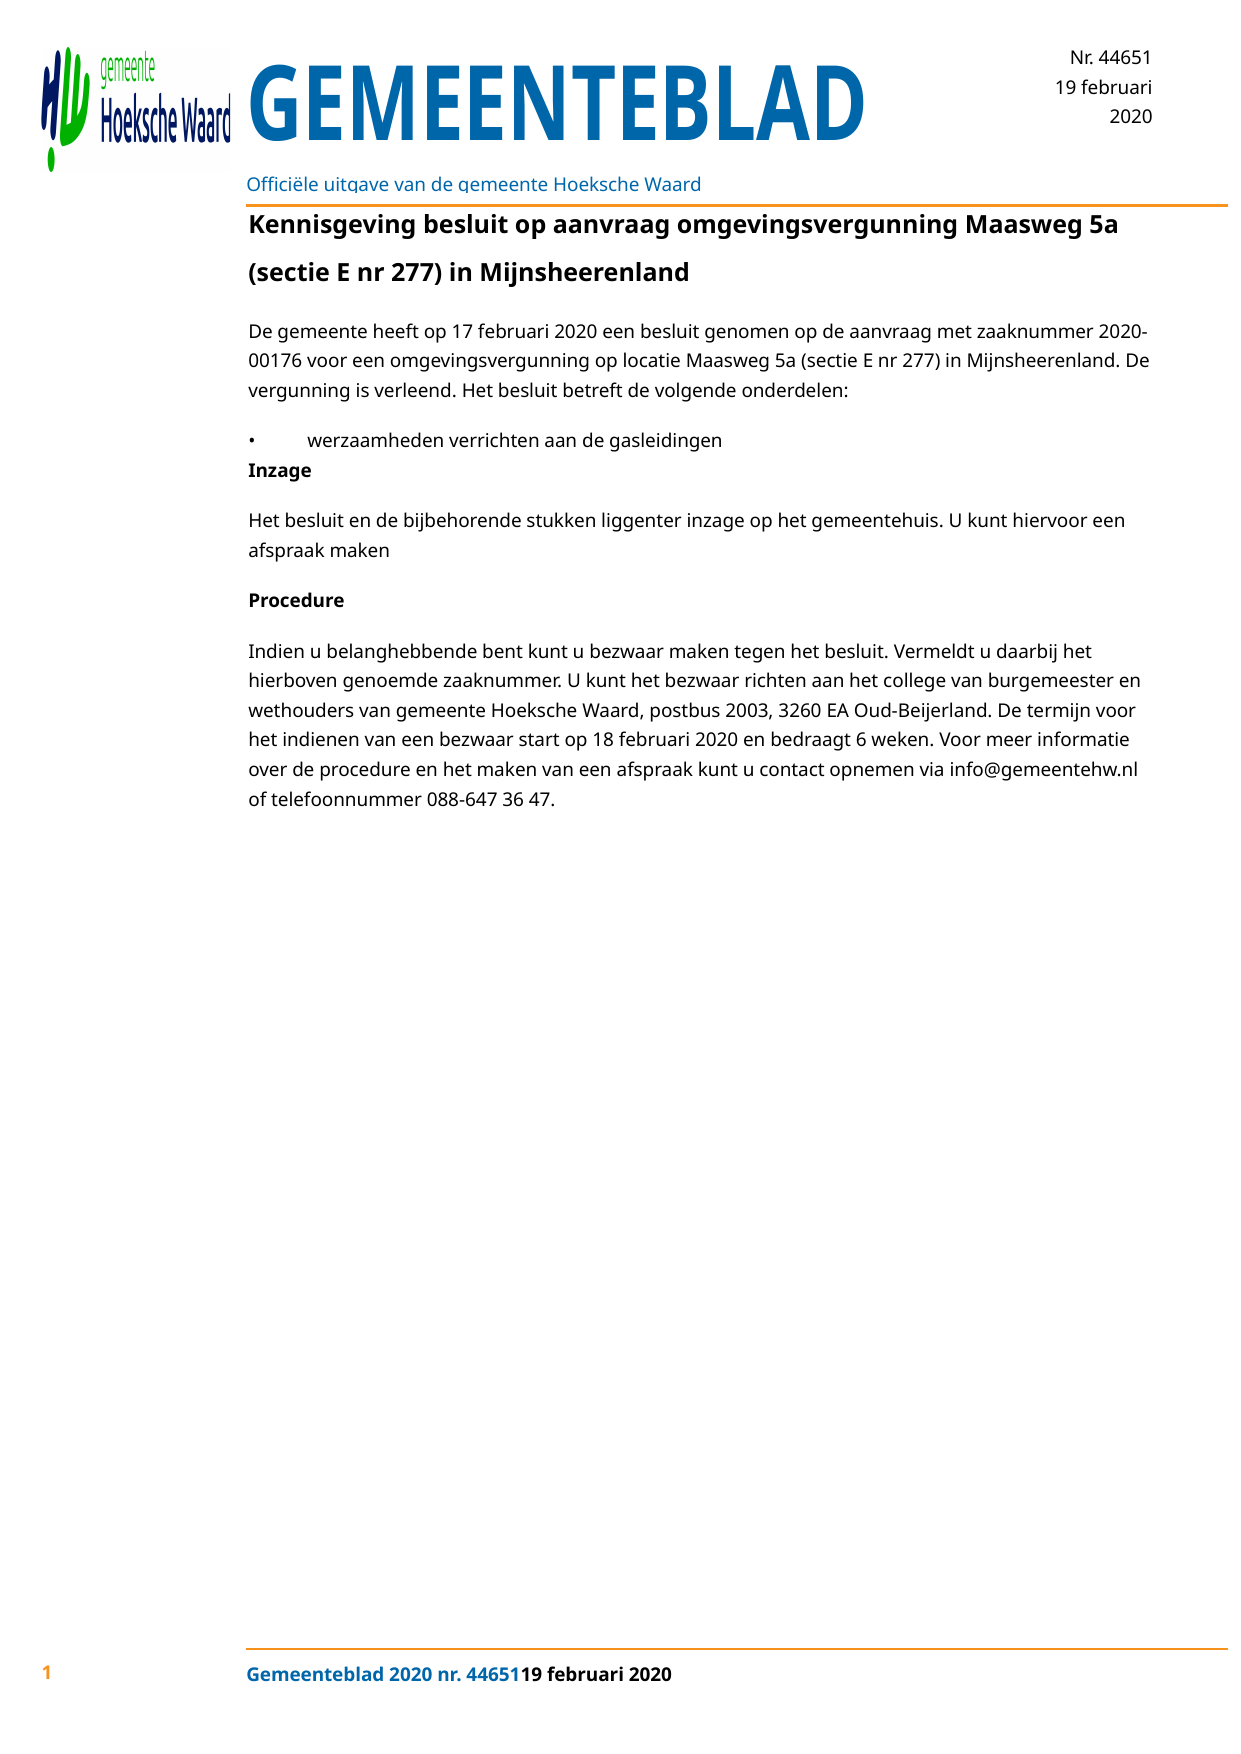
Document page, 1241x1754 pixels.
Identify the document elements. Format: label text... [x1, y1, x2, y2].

text De gemeente heeft op 17 februari 2020 een besluit genomen op de aanvraag met zaaknummer 2020-00176 voor een omgevingsvergunning op locatie Maasweg 5a (sectie E nr 277) in Mijnsheerenland. De vergunning is verleend. Het besluit betreft de volgende onderdelen: [248, 318, 1152, 403]
text Procedure [248, 587, 1152, 613]
text Indien u belanghebbende bent kunt u bezwaar maken tegen het besluit. Vermeldt u daarbij het hierboven genoemde zaaknummer. U kunt het bezwaar richten aan het college van burgemeester en wethouders van gemeente Hoeksche Waard, postbus 2003, 3260 EA Oud-Beijerland. De termijn voor het indienen van een bezwaar start op 18 februari 2020 en bedraagt 6 weken. Voor meer informatie over de procedure en het maken van een afspraak kunt u contact opnemen via info@gemeentehw.nl of telefoonnummer 088-647 36 47. [248, 638, 1152, 812]
list werzaamheden verrichten aan de gasleidingen [248, 427, 1152, 453]
text Inzage [248, 457, 1152, 483]
text Het besluit en de bijbehorende stukken liggenter inzage op het gemeentehuis. U kunt hiervoor een afspraak maken [248, 507, 1152, 563]
picture [41, 47, 231, 172]
text Kennisgeving besluit op aanvraag omgevingsvergunning Maasweg 5a (sectie E nr 277) in Mijnsheerenland [248, 207, 1152, 288]
